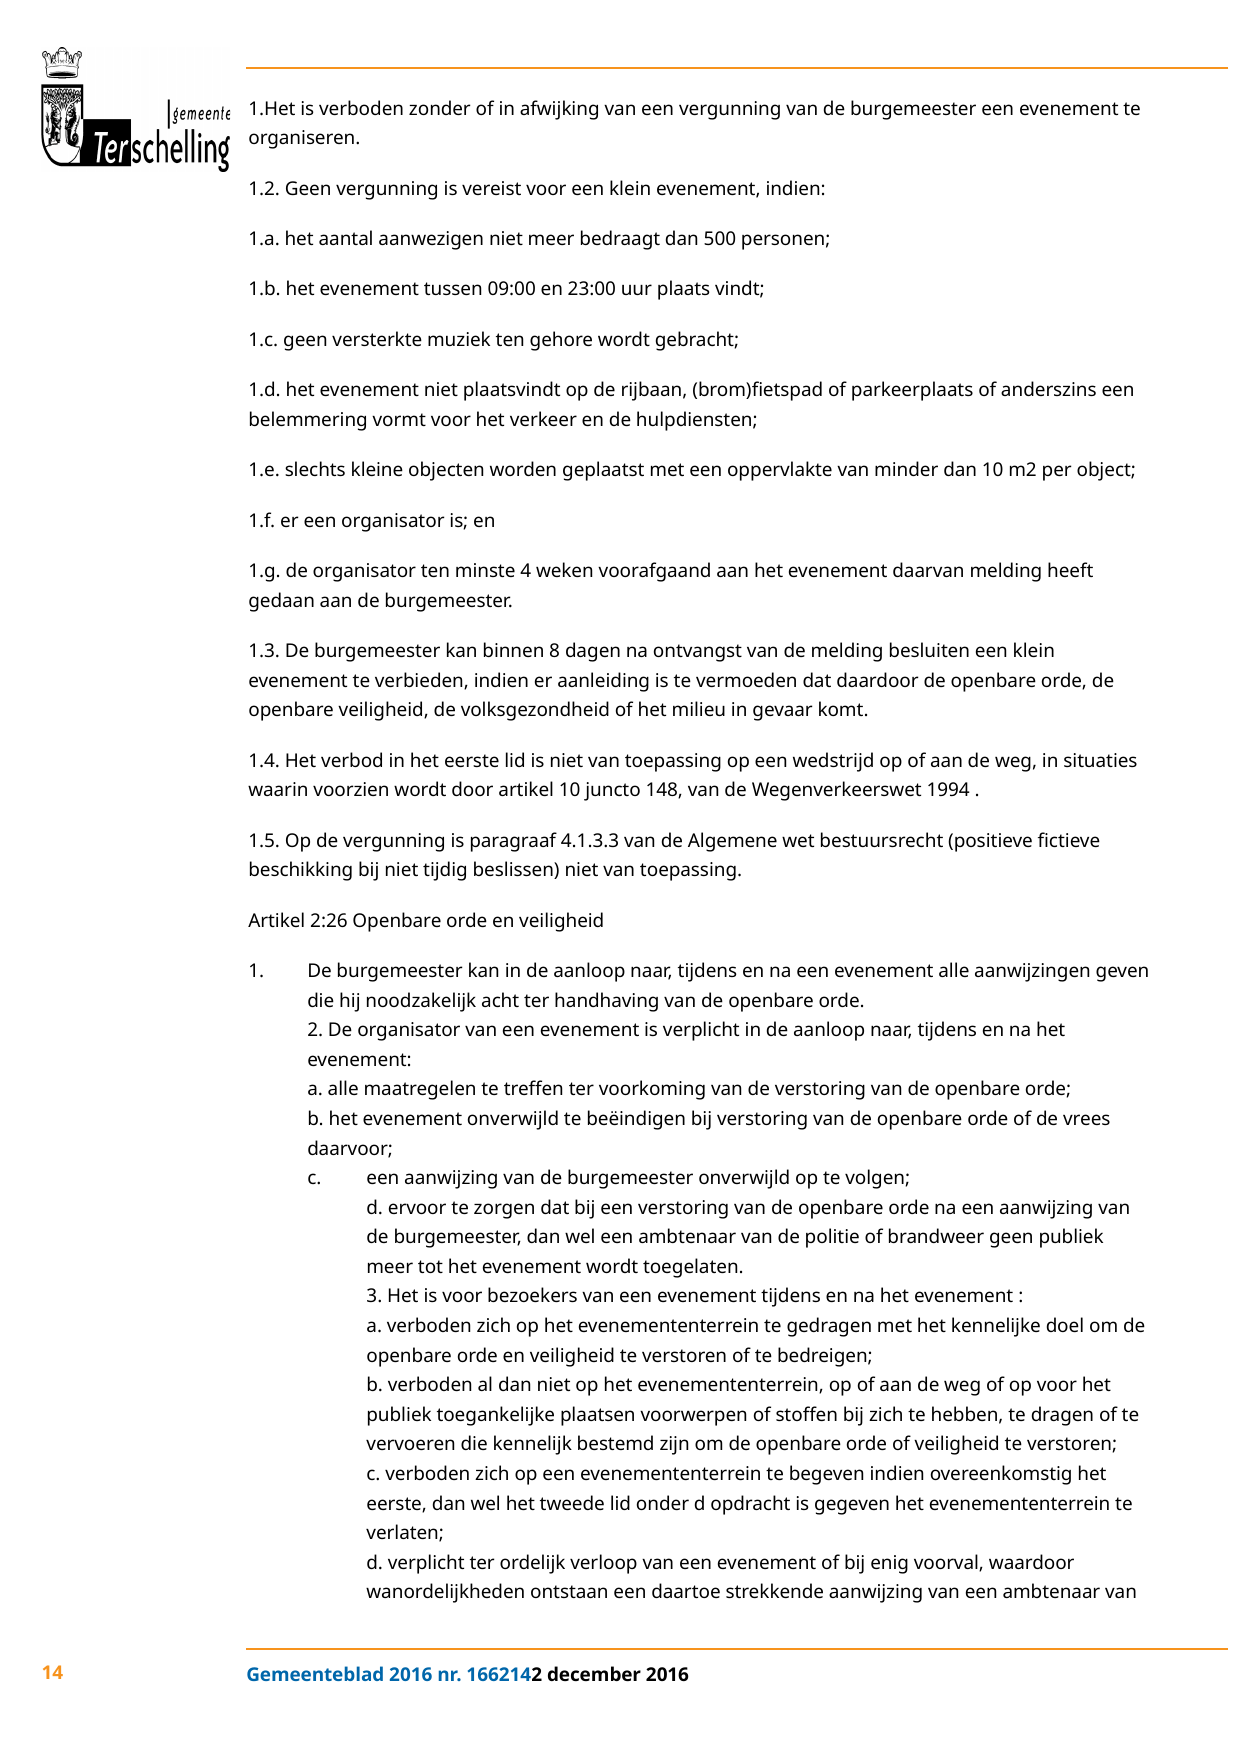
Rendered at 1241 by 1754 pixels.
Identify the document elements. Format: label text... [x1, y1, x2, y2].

text 1.2. Geen vergunning is vereist voor een klein evenement, indien: [248, 175, 1152, 201]
text 1.a. het aantal aanwezigen niet meer bedraagt dan 500 personen; [248, 225, 1152, 251]
list b. verboden al dan niet op het evenemententerrein, op of aan de weg of op voor het publiek toegankelijke plaatsen voorwerpen of stoffen bij zich te hebben, te dragen of te vervoeren die kennelijk bestemd zijn om de openbare orde of veiligheid te verstoren; [307, 1371, 1152, 1456]
list d. verplicht ter ordelijk verloop van een evenement of bij enig voorval, waardoor wanordelijkheden ontstaan een daartoe strekkende aanwijzing van een ambtenaar van [307, 1549, 1152, 1604]
list d. ervoor te zorgen dat bij een verstoring van de openbare orde na een aanwijzing van de burgemeester, dan wel een ambtenaar van de politie of brandweer geen publiek meer tot het evenement wordt toegelaten. [307, 1194, 1152, 1279]
text Artikel 2:26 Openbare orde en veiligheid [248, 907, 1152, 933]
text 1.d. het evenement niet plaatsvindt op de rijbaan, (brom)fietspad of parkeerplaats of anderszins een belemmering vormt voor het verkeer en de hulpdiensten; [248, 376, 1152, 432]
text 1.e. slechts kleine objecten worden geplaatst met een oppervlakte van minder dan 10 m2 per object; [248, 456, 1152, 482]
list een aanwijzing van de burgemeester onverwijld op te volgen; [307, 1164, 1152, 1190]
list b. het evenement onverwijld te beëindigen bij verstoring van de openbare orde of de vrees daarvoor; [248, 1105, 1152, 1161]
list De burgemeester kan in de aanloop naar, tijdens en na een evenement alle aanwijzingen geven die hij noodzakelijk acht ter handhaving van de openbare orde. [248, 957, 1152, 1013]
text 1.g. de organisator ten minste 4 weken voorafgaand aan het evenement daarvan melding heeft gedaan aan de burgemeester. [248, 557, 1152, 613]
list c. verboden zich op een evenemententerrein te begeven indien overeenkomstig het eerste, dan wel het tweede lid onder d opdracht is gegeven het evenemententerrein te verlaten; [307, 1460, 1152, 1545]
list a. alle maatregelen te treffen ter voorkoming van de verstoring van de openbare orde; [248, 1076, 1152, 1101]
text 1.4. Het verbod in het eerste lid is niet van toepassing op een wedstrijd op of aan de weg, in situaties waarin voorzien wordt door artikel 10 juncto 148, van de Wegenverkeerswet 1994 . [248, 747, 1152, 802]
text 1.b. het evenement tussen 09:00 en 23:00 uur plaats vindt; [248, 276, 1152, 301]
text 1.3. De burgemeester kan binnen 8 dagen na ontvangst van de melding besluiten een klein evenement te verbieden, indien er aanleiding is te vermoeden dat daardoor de openbare orde, de openbare veiligheid, de volksgezondheid of het milieu in gevaar komt. [248, 637, 1152, 722]
list a. verboden zich op het evenemententerrein te gedragen met het kennelijke doel om de openbare orde en veiligheid te verstoren of te bedreigen; [307, 1312, 1152, 1368]
list 3. Het is voor bezoekers van een evenement tijdens en na het evenement : [307, 1283, 1152, 1308]
list 2. De organisator van een evenement is verplicht in de aanloop naar, tijdens en na het evenement: [248, 1016, 1152, 1072]
text 1.f. er een organisator is; en [248, 507, 1152, 533]
text 1.c. geen versterkte muziek ten gehore wordt gebracht; [248, 326, 1152, 352]
text 1.Het is verboden zonder of in afwijking van een vergunning van de burgemeester een evenement te organiseren. [248, 95, 1152, 150]
text 1.5. Op de vergunning is paragraaf 4.1.3.3 van de Algemene wet bestuursrecht (positieve fictieve beschikking bij niet tijdig beslissen) niet van toepassing. [248, 827, 1152, 882]
picture [41, 47, 231, 172]
